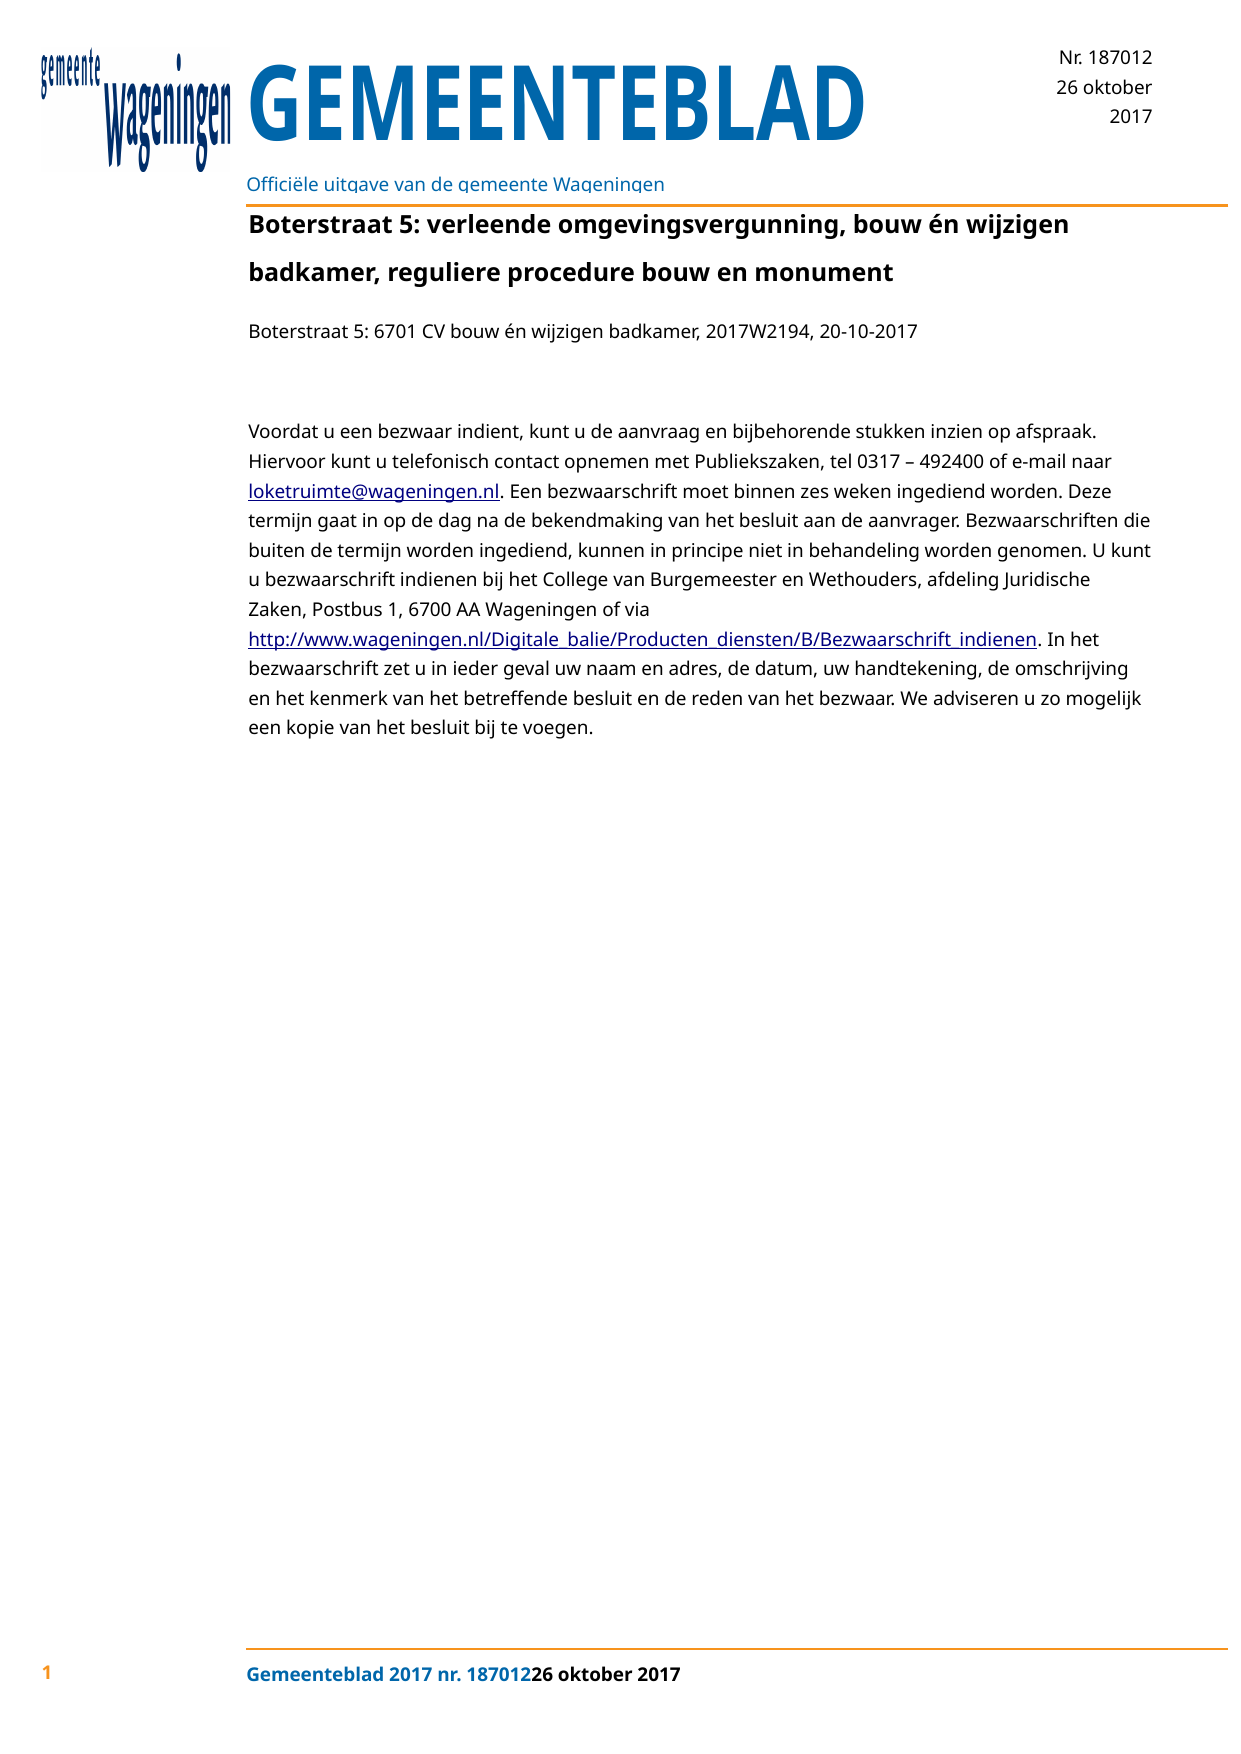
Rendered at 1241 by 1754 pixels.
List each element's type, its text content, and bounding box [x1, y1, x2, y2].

text Boterstraat 5: 6701 CV bouw én wijzigen badkamer, 2017W2194, 20-10-2017 [248, 318, 1152, 344]
text Boterstraat 5: verleende omgevingsvergunning, bouw én wijzigen badkamer, reguliere procedure bouw en monument [248, 207, 1152, 288]
picture [41, 47, 231, 172]
text Voordat u een bezwaar indient, kunt u de aanvraag en bijbehorende stukken inzien op afspraak. Hiervoor kunt u telefonisch contact opnemen met Publiekszaken, tel 0317 – 492400 of e-mail naar loketruimte@wageningen.nl. Een bezwaarschrift moet binnen zes weken ingediend worden. Deze termijn gaat in op de dag na de bekendmaking van het besluit aan de aanvrager. Bezwaarschriften die buiten de termijn worden ingediend, kunnen in principe niet in behandeling worden genomen. U kunt u bezwaarschrift indienen bij het College van Burgemeester en Wethouders, afdeling Juridische Zaken, Postbus 1, 6700 AA Wageningen of via http://www.wageningen.nl/Digitale_balie/Producten_diensten/B/Bezwaarschrift_indienen. In het bezwaarschrift zet u in ieder geval uw naam en adres, de datum, uw handtekening, de omschrijving en het kenmerk van het betreffende besluit en de reden van het bezwaar. We adviseren u zo mogelijk een kopie van het besluit bij te voegen. [248, 419, 1152, 740]
